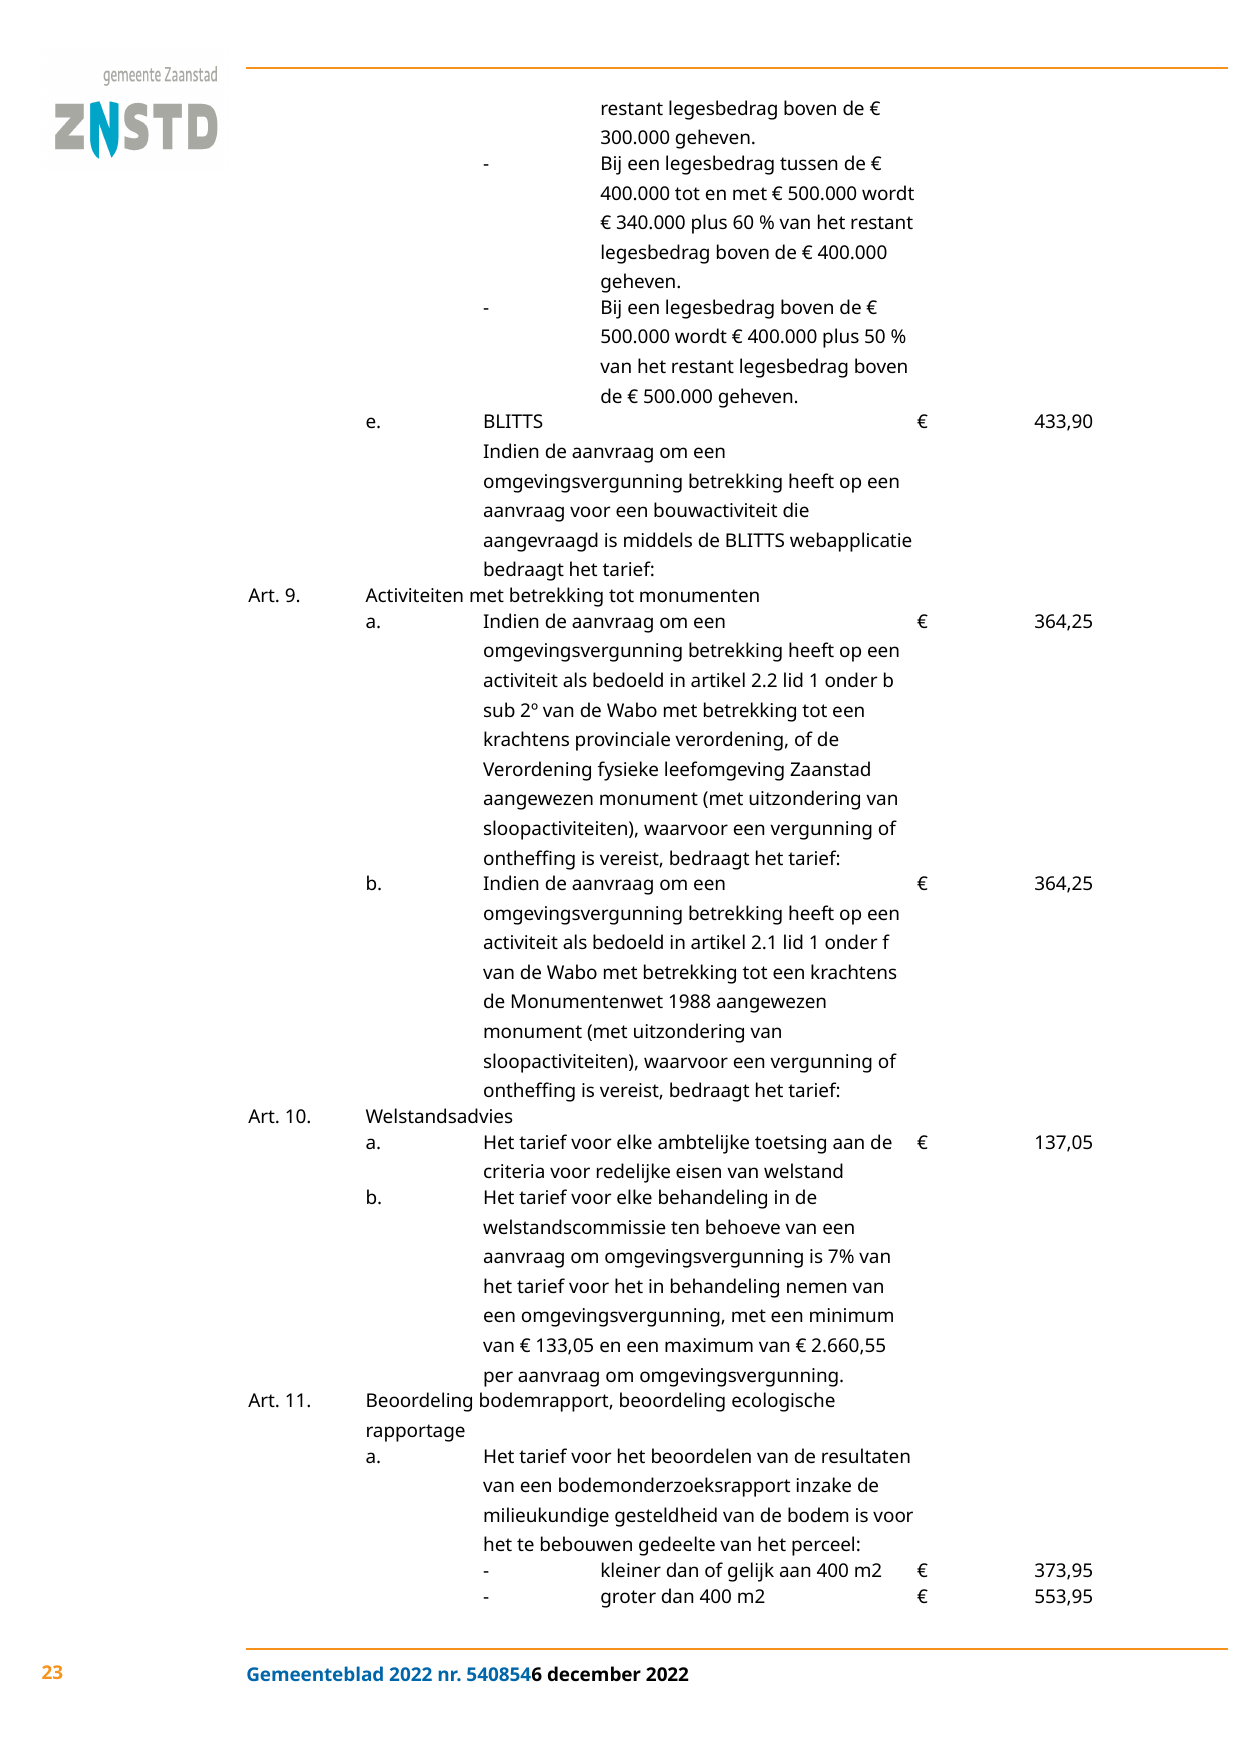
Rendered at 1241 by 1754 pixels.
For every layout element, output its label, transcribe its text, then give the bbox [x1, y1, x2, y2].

table_cell 364,25 [1034, 608, 1152, 870]
table_cell 433,90 [1034, 409, 1152, 582]
table_cell 137,05 [1034, 1129, 1152, 1184]
table_cell [248, 1129, 365, 1184]
table_cell [248, 294, 365, 409]
table_cell [248, 1443, 365, 1557]
table_cell [917, 1443, 1034, 1557]
table_cell € [917, 1557, 1034, 1583]
table_cell [917, 1184, 1034, 1387]
table_cell [1034, 1184, 1152, 1387]
table_cell [248, 1583, 365, 1609]
table_cell [1034, 1443, 1152, 1557]
table_cell [365, 1557, 483, 1583]
table_cell Art. 11. [248, 1388, 365, 1443]
table_cell [365, 1583, 483, 1609]
table_cell Welstandsadvies [365, 1103, 917, 1129]
table_cell b. [365, 1184, 483, 1387]
table_cell 553,95 [1034, 1583, 1152, 1609]
table_cell kleiner dan of gelijk aan 400 m2 [600, 1557, 917, 1583]
table_cell 373,95 [1034, 1557, 1152, 1583]
table_cell a. [365, 1443, 483, 1557]
table_cell Het tarief voor elke ambtelijke toetsing aan de criteria voor redelijke eisen van welstand [483, 1129, 917, 1184]
table_cell € [917, 409, 1034, 582]
table_cell Art. 10. [248, 1103, 365, 1129]
table_cell Het tarief voor het beoordelen van de resultaten van een bodemonderzoeksrapport inzake de milieukundige gesteldheid van de bodem is voor het te bebouwen gedeelte van het perceel: [483, 1443, 917, 1557]
table_cell Bij een legesbedrag boven de € 500.000 wordt € 400.000 plus 50 % van het restant legesbedrag boven de € 500.000 geheven. [600, 294, 917, 409]
table_cell b. [365, 870, 483, 1103]
table_cell - [483, 1557, 600, 1583]
picture [41, 47, 231, 172]
table_cell [917, 582, 1034, 608]
table_cell Beoordeling bodemrapport, beoordeling ecologische rapportage [365, 1388, 917, 1443]
table_cell Indien de aanvraag om een omgevingsvergunning betrekking heeft op een activiteit als bedoeld in artikel 2.1 lid 1 onder f van de Wabo met betrekking tot een krachtens de Monumentenwet 1988 aangewezen monument (met uitzondering van sloopactiviteiten), waarvoor een vergunning of ontheffing is vereist, bedraagt het tarief: [483, 870, 917, 1103]
table_cell [1034, 582, 1152, 608]
table_cell Indien de aanvraag om een omgevingsvergunning betrekking heeft op een activiteit als bedoeld in artikel 2.2 lid 1 onder b sub 2º van de Wabo met betrekking tot een krachtens provinciale verordening, of de Verordening fysieke leefomgeving Zaanstad aangewezen monument (met uitzondering van sloopactiviteiten), waarvoor een vergunning of ontheffing is vereist, bedraagt het tarief: [483, 608, 917, 870]
table_cell [917, 150, 1034, 294]
table_cell - [483, 294, 600, 409]
table_cell Het tarief voor elke behandeling in de welstandscommissie ten behoeve van een aanvraag om omgevingsvergunning is 7% van het tarief voor het in behandeling nemen van een omgevingsvergunning, met een minimum van € 133,05 en een maximum van € 2.660,55 per aanvraag om omgevingsvergunning. [483, 1184, 917, 1387]
table_cell [917, 1103, 1034, 1129]
table_cell e. [365, 409, 483, 582]
table_cell - [483, 95, 600, 150]
table_cell [365, 150, 483, 294]
table_cell [917, 1388, 1034, 1443]
table_cell [248, 95, 365, 150]
table_cell Activiteiten met betrekking tot monumenten [365, 582, 917, 608]
table_cell a. [365, 1129, 483, 1184]
table_cell [365, 294, 483, 409]
table_cell [1034, 294, 1152, 409]
table_cell Bij een legesbedrag tussen de € 400.000 tot en met € 500.000 wordt € 340.000 plus 60 % van het restant legesbedrag boven de € 400.000 geheven. [600, 150, 917, 294]
table_cell € [917, 1583, 1034, 1609]
table_cell - [483, 150, 600, 294]
table_cell BLITTS Indien de aanvraag om een omgevingsvergunning betrekking heeft op een aanvraag voor een bouwactiviteit die aangevraagd is middels de BLITTS webapplicatie bedraagt het tarief: [483, 409, 917, 582]
table_cell [248, 1184, 365, 1387]
table_cell [248, 870, 365, 1103]
table_cell [248, 1557, 365, 1583]
table_cell [248, 150, 365, 294]
table_cell [248, 409, 365, 582]
table_cell [1034, 95, 1152, 150]
table_cell restant legesbedrag boven de € 300.000 geheven. [600, 95, 917, 150]
table_cell [1034, 1103, 1152, 1129]
table_cell groter dan 400 m2 [600, 1583, 917, 1609]
table_cell [917, 294, 1034, 409]
table_cell Art. 9. [248, 582, 365, 608]
table_cell 364,25 [1034, 870, 1152, 1103]
table_cell a. [365, 608, 483, 870]
table_cell [248, 608, 365, 870]
table_cell € [917, 608, 1034, 870]
table_cell [1034, 1388, 1152, 1443]
table_cell [917, 95, 1034, 150]
table_cell € [917, 870, 1034, 1103]
table_cell [365, 95, 483, 150]
table_cell € [917, 1129, 1034, 1184]
table_cell - [483, 1583, 600, 1609]
table_cell [1034, 150, 1152, 294]
